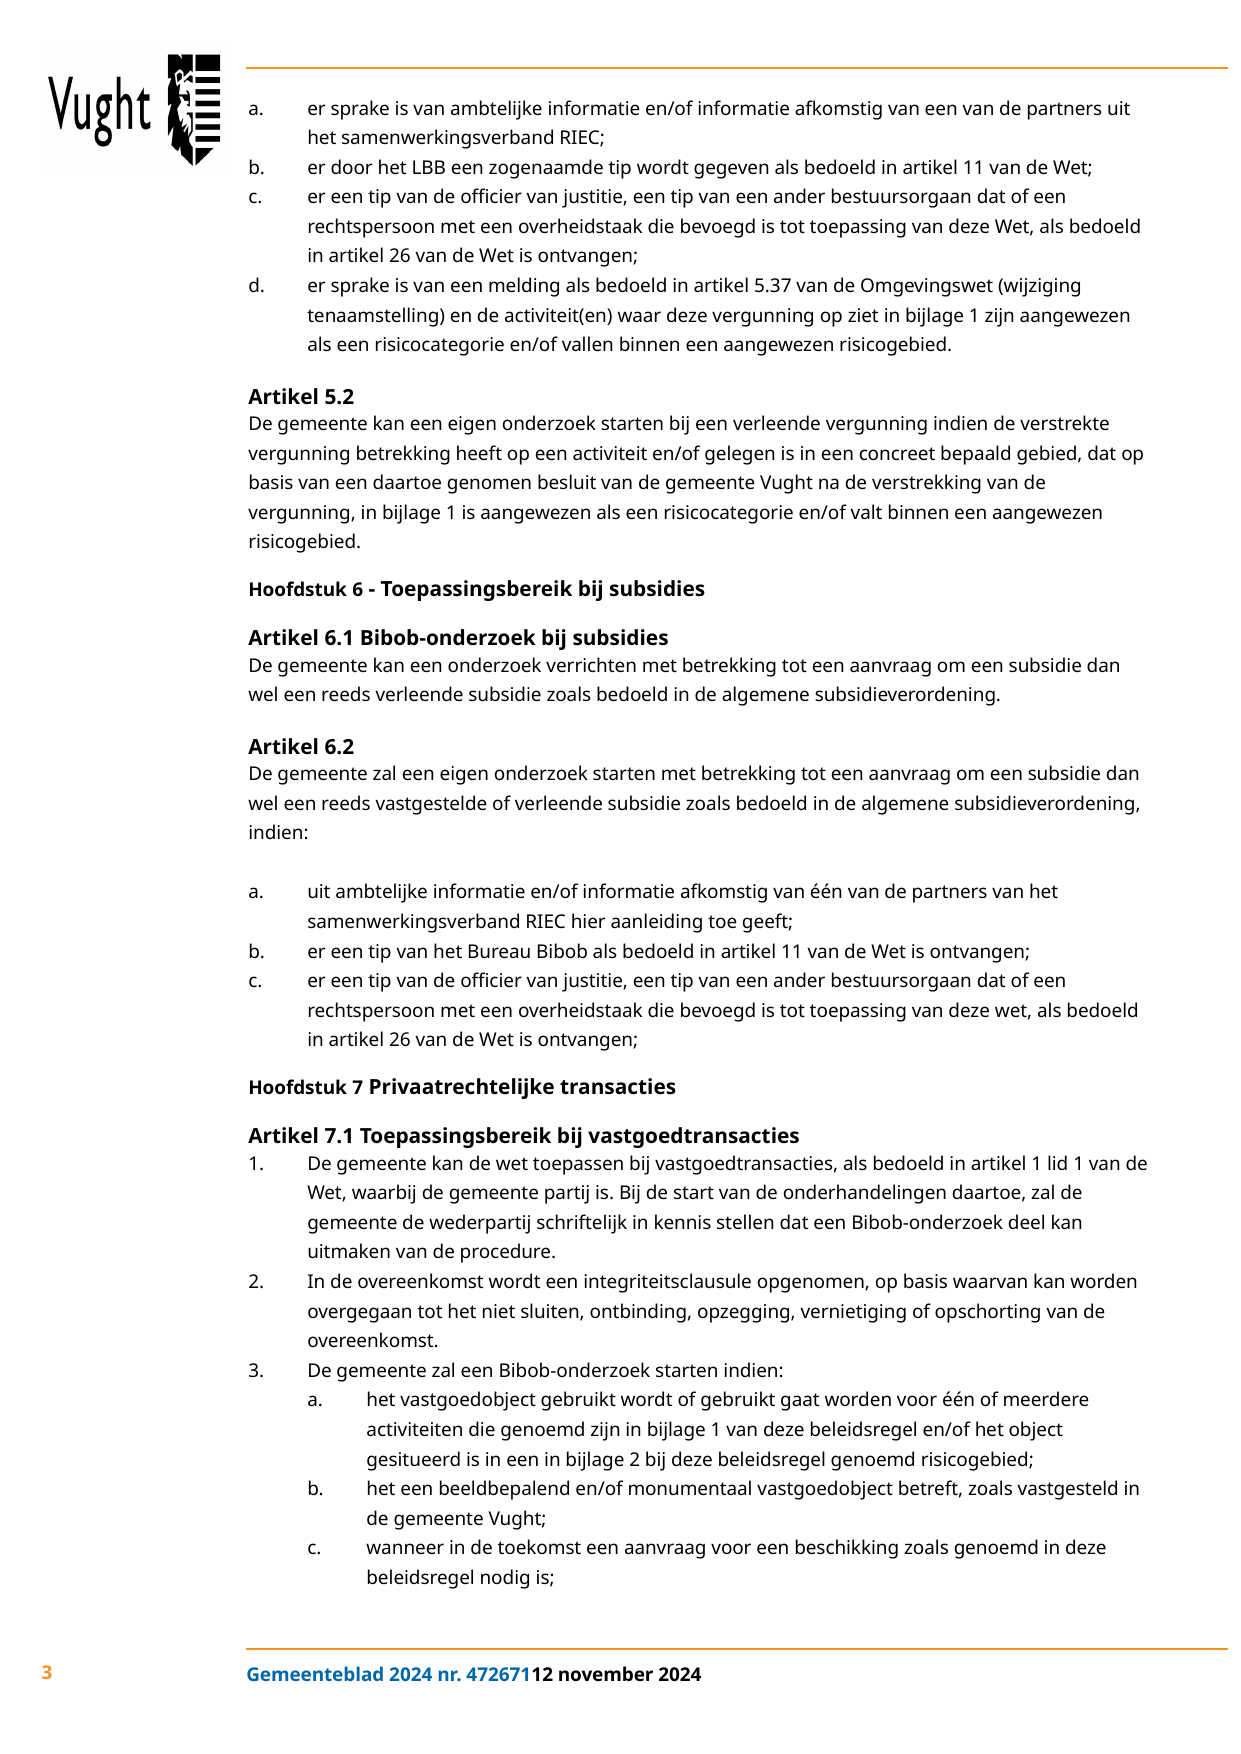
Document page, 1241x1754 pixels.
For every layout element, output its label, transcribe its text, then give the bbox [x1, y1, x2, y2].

list De gemeente kan de wet toepassen bij vastgoedtransacties, als bedoeld in artikel 1 lid 1 van de Wet, waarbij de gemeente partij is. Bij de start van de onderhandelingen daartoe, zal de gemeente de wederpartij schriftelijk in kennis stellen dat een Bibob-onderzoek deel kan uitmaken van de procedure. [248, 1150, 1152, 1264]
text De gemeente zal een eigen onderzoek starten met betrekking tot een aanvraag om een subsidie dan wel een reeds vastgestelde of verleende subsidie zoals bedoeld in de algemene subsidieverordening, indien: [248, 760, 1152, 845]
text Artikel 7.1 Toepassingsbereik bij vastgoedtransacties [248, 1122, 1152, 1150]
list er een tip van de officier van justitie, een tip van een ander bestuursorgaan dat of een rechtspersoon met een overheidstaak die bevoegd is tot toepassing van deze wet, als bedoeld in artikel 26 van de Wet is ontvangen; [248, 967, 1152, 1052]
list het een beeldbepalend en/of monumentaal vastgoedobject betreft, zoals vastgesteld in de gemeente Vught; [307, 1475, 1152, 1531]
list er sprake is van ambtelijke informatie en/of informatie afkomstig van een van de partners uit het samenwerkingsverband RIEC; [248, 95, 1152, 150]
list er een tip van het Bureau Bibob als bedoeld in artikel 11 van de Wet is ontvangen; [248, 938, 1152, 964]
list er een tip van de officier van justitie, een tip van een ander bestuursorgaan dat of een rechtspersoon met een overheidstaak die bevoegd is tot toepassing van deze Wet, als bedoeld in artikel 26 van de Wet is ontvangen; [248, 183, 1152, 268]
list er door het LBB een zogenaamde tip wordt gegeven als bedoeld in artikel 11 van de Wet; [248, 154, 1152, 180]
text Artikel 6.1 Bibob-onderzoek bij subsidies [248, 623, 1152, 652]
text De gemeente kan een eigen onderzoek starten bij een verleende vergunning indien de verstrekte vergunning betrekking heeft op een activiteit en/of gelegen is in een concreet bepaald gebied, dat op basis van een daartoe genomen besluit van de gemeente Vught na de verstrekking van de vergunning, in bijlage 1 is aangewezen als een risicocategorie en/of valt binnen een aangewezen risicogebied. [248, 410, 1152, 554]
picture [41, 47, 231, 172]
text Hoofdstuk 6 - Toepassingsbereik bij subsidies [248, 574, 1152, 603]
list uit ambtelijke informatie en/of informatie afkomstig van één van de partners van het samenwerkingsverband RIEC hier aanleiding toe geeft; [248, 879, 1152, 934]
list De gemeente zal een Bibob-onderzoek starten indien: [248, 1357, 1152, 1383]
list er sprake is van een melding als bedoeld in artikel 5.37 van de Omgevingswet (wijziging tenaamstelling) en de activiteit(en) waar deze vergunning op ziet in bijlage 1 zijn aangewezen als een risicocategorie en/of vallen binnen een aangewezen risicogebied. [248, 272, 1152, 357]
text Artikel 6.2 [248, 732, 1152, 760]
text Hoofdstuk 7 Privaatrechtelijke transacties [248, 1072, 1152, 1101]
text Artikel 5.2 [248, 382, 1152, 410]
list het vastgoedobject gebruikt wordt of gebruikt gaat worden voor één of meerdere activiteiten die genoemd zijn in bijlage 1 van deze beleidsregel en/of het object gesitueerd is in een in bijlage 2 bij deze beleidsregel genoemd risicogebied; [307, 1387, 1152, 1472]
list wanneer in de toekomst een aanvraag voor een beschikking zoals genoemd in deze beleidsregel nodig is; [307, 1534, 1152, 1590]
text De gemeente kan een onderzoek verrichten met betrekking tot een aanvraag om een subsidie dan wel een reeds verleende subsidie zoals bedoeld in de algemene subsidieverordening. [248, 652, 1152, 707]
list In de overeenkomst wordt een integriteitsclausule opgenomen, op basis waarvan kan worden overgegaan tot het niet sluiten, ontbinding, opzegging, vernietiging of opschorting van de overeenkomst. [248, 1268, 1152, 1353]
